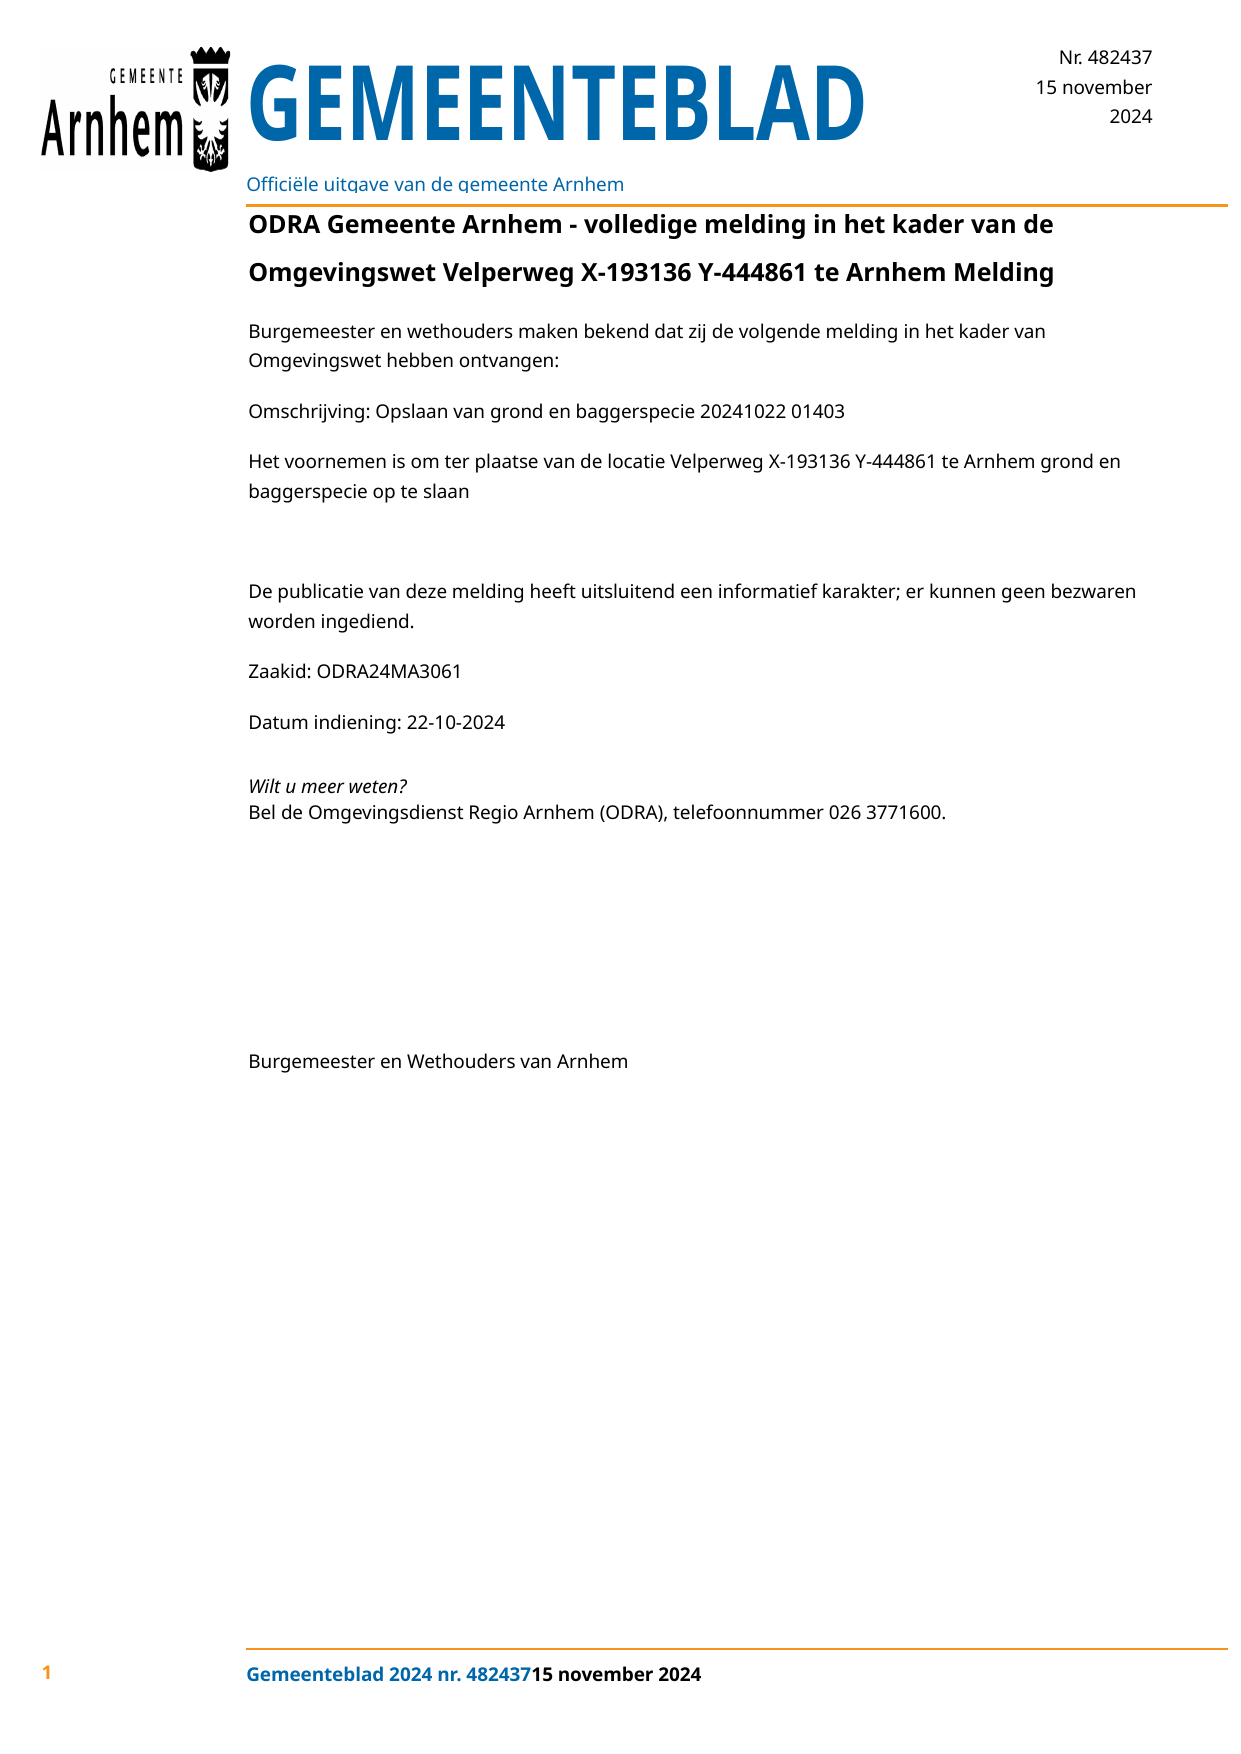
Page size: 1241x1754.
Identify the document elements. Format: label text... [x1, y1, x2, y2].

text Datum indiening: 22-10-2024 [248, 709, 1152, 735]
text Burgemeester en wethouders maken bekend dat zij de volgende melding in het kader van Omgevingswet hebben ontvangen: [248, 318, 1152, 373]
text De publicatie van deze melding heeft uitsluitend een informatief karakter; er kunnen geen bezwaren worden ingediend. [248, 579, 1152, 634]
picture [41, 47, 231, 172]
text Wilt u meer weten? [248, 773, 1152, 799]
text ODRA Gemeente Arnhem - volledige melding in het kader van de Omgevingswet Velperweg X-193136 Y-444861 te Arnhem Melding [248, 207, 1152, 288]
text Omschrijving: Opslaan van grond en baggerspecie 20241022 01403 [248, 398, 1152, 424]
text Bel de Omgevingsdienst Regio Arnhem (ODRA), telefoonnummer 026 3771600. [248, 799, 1152, 824]
text Het voornemen is om ter plaatse van de locatie Velperweg X-193136 Y-444861 te Arnhem grond en baggerspecie op te slaan [248, 448, 1152, 504]
text Burgemeester en Wethouders van Arnhem [248, 1048, 1152, 1074]
text Zaakid: ODRA24MA3061 [248, 659, 1152, 684]
